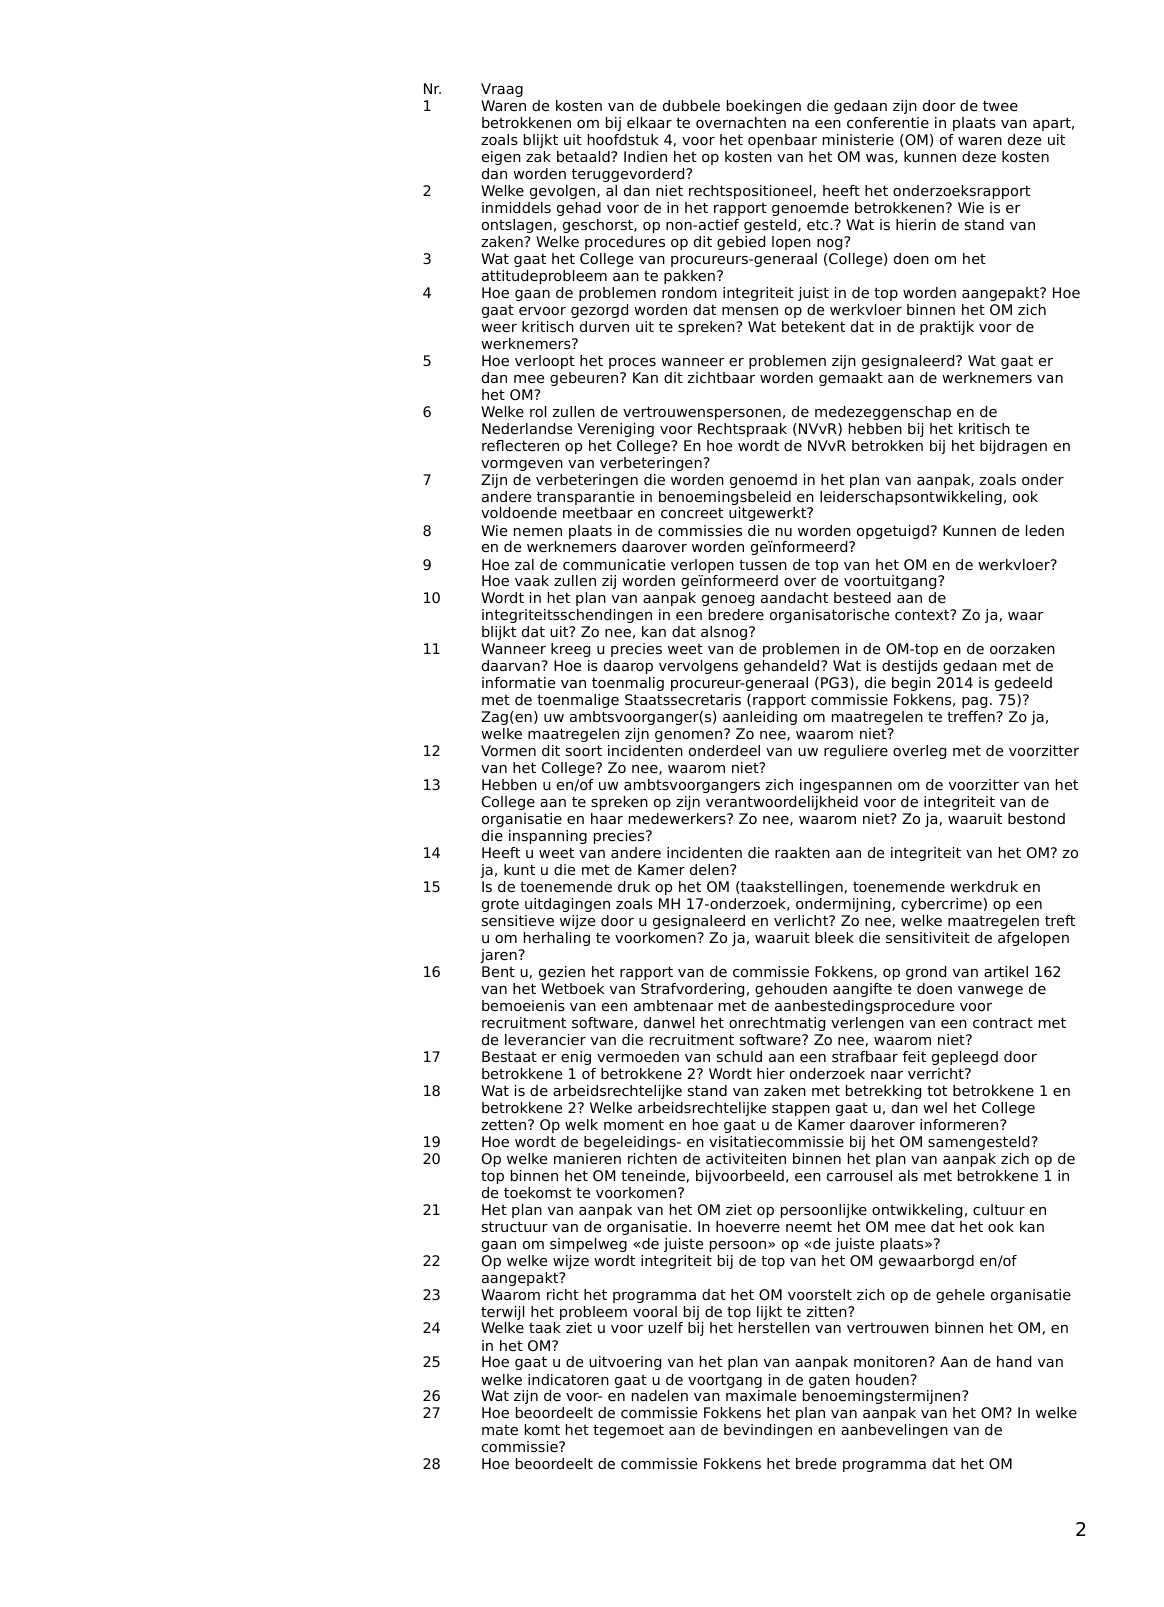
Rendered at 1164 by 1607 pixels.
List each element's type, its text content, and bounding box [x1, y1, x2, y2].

table_cell Hoe verloopt het proces wanneer er problemen zijn gesignaleerd? Wat gaat er dan mee gebeuren? Kan dit zichtbaar worden gemaakt aan de werknemers van het OM? [475, 353, 1087, 403]
table_cell 18 [422, 1083, 475, 1134]
table_cell 28 [422, 1456, 475, 1473]
table_cell 7 [422, 471, 475, 522]
table_cell 4 [422, 285, 475, 353]
table_cell Welke gevolgen, al dan niet rechtspositioneel, heeft het onderzoeksrapport inmiddels gehad voor de in het rapport genoemde betrokkenen? Wie is er ontslagen, geschorst, op non-actief gesteld, etc.? Wat is hierin de stand van zaken? Welke procedures op dit gebied lopen nog? [475, 183, 1087, 251]
table_cell Hoe beoordeelt de commissie Fokkens het plan van aanpak van het OM? In welke mate komt het tegemoet aan de bevindingen en aanbevelingen van de commissie? [475, 1405, 1087, 1456]
table_cell Hoe gaan de problemen rondom integriteit juist in de top worden aangepakt? Hoe gaat ervoor gezorgd worden dat mensen op de werkvloer binnen het OM zich weer kritisch durven uit te spreken? Wat betekent dat in de praktijk voor de werknemers? [475, 285, 1087, 353]
table_cell 8 [422, 523, 475, 556]
table_header Vraag [475, 81, 1087, 98]
table_cell 13 [422, 777, 475, 845]
table_cell Hoe gaat u de uitvoering van het plan van aanpak monitoren? Aan de hand van welke indicatoren gaat u de voortgang in de gaten houden? [475, 1354, 1087, 1388]
table_cell 23 [422, 1286, 475, 1320]
table_cell 19 [422, 1134, 475, 1151]
table_cell 10 [422, 590, 475, 641]
table_cell Vormen dit soort incidenten onderdeel van uw reguliere overleg met de voorzitter van het College? Zo nee, waarom niet? [475, 743, 1087, 777]
table_cell 25 [422, 1354, 475, 1388]
table_cell Het plan van aanpak van het OM ziet op persoonlijke ontwikkeling, cultuur en structuur van de organisatie. In hoeverre neemt het OM mee dat het ook kan gaan om simpelweg «de juiste persoon» op «de juiste plaats»? [475, 1202, 1087, 1252]
table_cell Zijn de verbeteringen die worden genoemd in het plan van aanpak, zoals onder andere transparantie in benoemingsbeleid en leiderschapsontwikkeling, ook voldoende meetbaar en concreet uitgewerkt? [475, 471, 1087, 522]
table_cell Hoe zal de communicatie verlopen tussen de top van het OM en de werkvloer? Hoe vaak zullen zij worden geïnformeerd over de voortuitgang? [475, 556, 1087, 590]
table_cell 5 [422, 353, 475, 403]
table_cell 22 [422, 1253, 475, 1286]
table_cell Wie nemen plaats in de commissies die nu worden opgetuigd? Kunnen de leden en de werknemers daarover worden geïnformeerd? [475, 523, 1087, 556]
table_cell Heeft u weet van andere incidenten die raakten aan de integriteit van het OM? zo ja, kunt u die met de Kamer delen? [475, 845, 1087, 879]
table_cell Wordt in het plan van aanpak genoeg aandacht besteed aan de integriteitsschendingen in een bredere organisatorische context? Zo ja, waar blijkt dat uit? Zo nee, kan dat alsnog? [475, 590, 1087, 641]
table_cell Waren de kosten van de dubbele boekingen die gedaan zijn door de twee betrokkenen om bij elkaar te overnachten na een conferentie in plaats van apart, zoals blijkt uit hoofdstuk 4, voor het openbaar ministerie (OM) of waren deze uit eigen zak betaald? Indien het op kosten van het OM was, kunnen deze kosten dan worden teruggevorderd? [475, 98, 1087, 183]
table_cell 12 [422, 743, 475, 777]
table_cell 2 [422, 183, 475, 251]
table_cell Is de toenemende druk op het OM (taakstellingen, toenemende werkdruk en grote uitdagingen zoals MH 17-onderzoek, ondermijning, cybercrime) op een sensitieve wijze door u gesignaleerd en verlicht? Zo nee, welke maatregelen treft u om herhaling te voorkomen? Zo ja, waaruit bleek die sensitiviteit de afgelopen jaren? [475, 879, 1087, 964]
table_cell 17 [422, 1049, 475, 1083]
table_cell 21 [422, 1202, 475, 1252]
table_cell 20 [422, 1151, 475, 1202]
table_cell Bestaat er enig vermoeden van schuld aan een strafbaar feit gepleegd door betrokkene 1 of betrokkene 2? Wordt hier onderzoek naar verricht? [475, 1049, 1087, 1083]
table_cell Hebben u en/of uw ambtsvoorgangers zich ingespannen om de voorzitter van het College aan te spreken op zijn verantwoordelijkheid voor de integriteit van de organisatie en haar medewerkers? Zo nee, waarom niet? Zo ja, waaruit bestond die inspanning precies? [475, 777, 1087, 845]
table_cell 27 [422, 1405, 475, 1456]
table_cell 1 [422, 98, 475, 183]
table_cell 24 [422, 1320, 475, 1354]
table_cell Hoe beoordeelt de commissie Fokkens het brede programma dat het OM [475, 1456, 1087, 1473]
table_header Nr. [422, 81, 475, 98]
table_cell 14 [422, 845, 475, 879]
table_cell Welke rol zullen de vertrouwenspersonen, de medezeggenschap en de Nederlandse Vereniging voor Rechtspraak (NVvR) hebben bij het kritisch te reflecteren op het College? En hoe wordt de NVvR betrokken bij het bijdragen en vormgeven van verbeteringen? [475, 404, 1087, 471]
table_cell 11 [422, 641, 475, 743]
table_cell Wat gaat het College van procureurs-generaal (College) doen om het attitudeprobleem aan te pakken? [475, 251, 1087, 285]
table_cell Hoe wordt de begeleidings- en visitatiecommissie bij het OM samengesteld? [475, 1134, 1087, 1151]
table_cell Bent u, gezien het rapport van de commissie Fokkens, op grond van artikel 162 van het Wetboek van Strafvordering, gehouden aangifte te doen vanwege de bemoeienis van een ambtenaar met de aanbestedingsprocedure voor recruitment software, danwel het onrechtmatig verlengen van een contract met de leverancier van die recruitment software? Zo nee, waarom niet? [475, 964, 1087, 1049]
table_cell 6 [422, 404, 475, 471]
table_cell Op welke wijze wordt integriteit bij de top van het OM gewaarborgd en/of aangepakt? [475, 1253, 1087, 1286]
table_cell Op welke manieren richten de activiteiten binnen het plan van aanpak zich op de top binnen het OM teneinde, bijvoorbeeld, een carrousel als met betrokkene 1 in de toekomst te voorkomen? [475, 1151, 1087, 1202]
table_cell Wat is de arbeidsrechtelijke stand van zaken met betrekking tot betrokkene 1 en betrokkene 2? Welke arbeidsrechtelijke stappen gaat u, dan wel het College zetten? Op welk moment en hoe gaat u de Kamer daarover informeren? [475, 1083, 1087, 1134]
table_cell Welke taak ziet u voor uzelf bij het herstellen van vertrouwen binnen het OM, en in het OM? [475, 1320, 1087, 1354]
table_cell 16 [422, 964, 475, 1049]
table_cell 15 [422, 879, 475, 964]
table_cell Wanneer kreeg u precies weet van de problemen in de OM-top en de oorzaken daarvan? Hoe is daarop vervolgens gehandeld? Wat is destijds gedaan met de informatie van toenmalig procureur-generaal (PG3), die begin 2014 is gedeeld met de toenmalige Staatssecretaris (rapport commissie Fokkens, pag. 75)? Zag(en) uw ambtsvoorganger(s) aanleiding om maatregelen te treffen? Zo ja, welke maatregelen zijn genomen? Zo nee, waarom niet? [475, 641, 1087, 743]
table_cell 26 [422, 1388, 475, 1405]
table_cell Waarom richt het programma dat het OM voorstelt zich op de gehele organisatie terwijl het probleem vooral bij de top lijkt te zitten? [475, 1286, 1087, 1320]
table_cell Wat zijn de voor- en nadelen van maximale benoemingstermijnen? [475, 1388, 1087, 1405]
table_cell 3 [422, 251, 475, 285]
table_cell 9 [422, 556, 475, 590]
